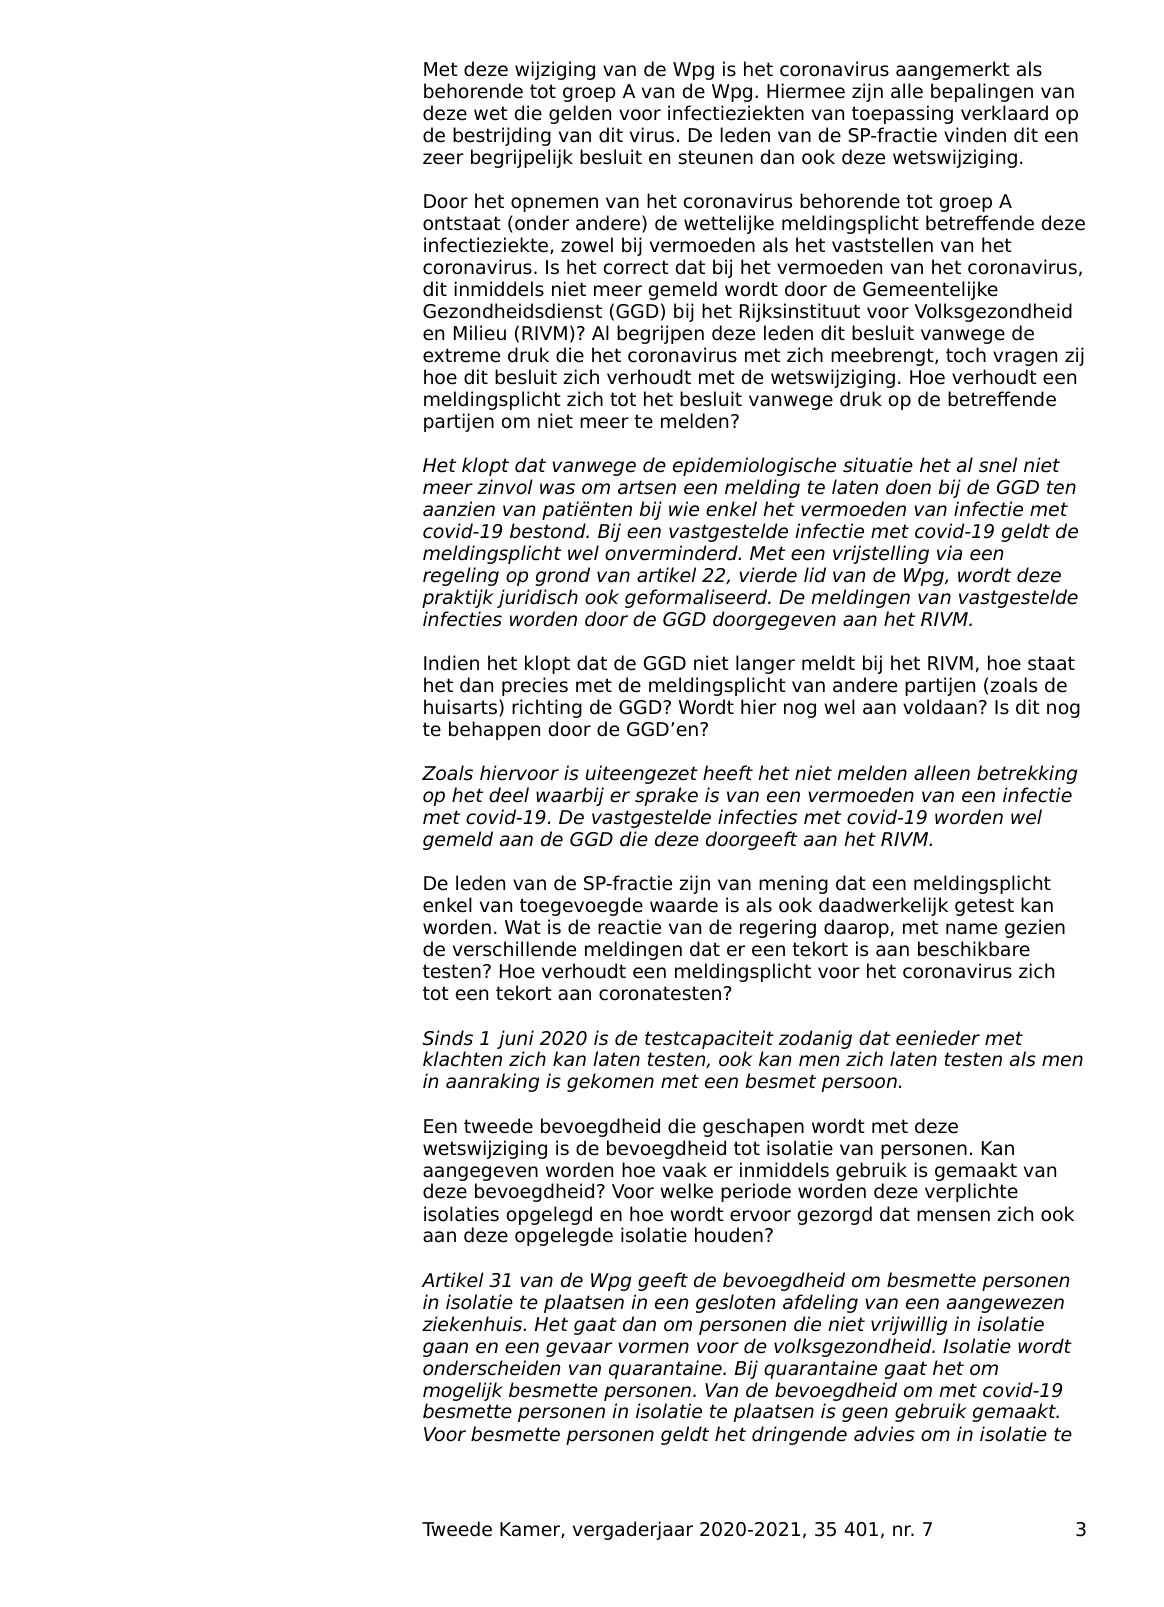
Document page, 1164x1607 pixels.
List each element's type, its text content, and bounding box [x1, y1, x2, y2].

text Een tweede bevoegdheid die geschapen wordt met deze wetswijziging is de bevoegdheid tot isolatie van personen. Kan aangegeven worden hoe vaak er inmiddels gebruik is gemaakt van deze bevoegdheid? Voor welke periode worden deze verplichte isolaties opgelegd en hoe wordt ervoor gezorgd dat mensen zich ook aan deze opgelegde isolatie houden? [422, 1116, 1087, 1247]
text Sinds 1 juni 2020 is de testcapaciteit zodanig dat eenieder met klachten zich kan laten testen, ook kan men zich laten testen als men in aanraking is gekomen met een besmet persoon. [422, 1027, 1087, 1093]
text De leden van de SP-fractie zijn van mening dat een meldingsplicht enkel van toegevoegde waarde is als ook daadwerkelijk getest kan worden. Wat is de reactie van de regering daarop, met name gezien de verschillende meldingen dat er een tekort is aan beschikbare testen? Hoe verhoudt een meldingsplicht voor het coronavirus zich tot een tekort aan coronatesten? [422, 873, 1087, 1005]
text Artikel 31 van de Wpg geeft de bevoegdheid om besmette personen in isolatie te plaatsen in een gesloten afdeling van een aangewezen ziekenhuis. Het gaat dan om personen die niet vrijwillig in isolatie gaan en een gevaar vormen voor de volksgezondheid. Isolatie wordt onderscheiden van quarantaine. Bij quarantaine gaat het om mogelijk besmette personen. Van de bevoegdheid om met covid-19 besmette personen in isolatie te plaatsen is geen gebruik gemaakt. Voor besmette personen geldt het dringende advies om in isolatie te [422, 1269, 1087, 1445]
text Indien het klopt dat de GGD niet langer meldt bij het RIVM, hoe staat het dan precies met de meldingsplicht van andere partijen (zoals de huisarts) richting de GGD? Wordt hier nog wel aan voldaan? Is dit nog te behappen door de GGD’en? [422, 653, 1087, 741]
text Het klopt dat vanwege de epidemiologische situatie het al snel niet meer zinvol was om artsen een melding te laten doen bij de GGD ten aanzien van patiënten bij wie enkel het vermoeden van infectie met covid-19 bestond. Bij een vastgestelde infectie met covid-19 geldt de meldingsplicht wel onverminderd. Met een vrijstelling via een regeling op grond van artikel 22, vierde lid van de Wpg, wordt deze praktijk juridisch ook geformaliseerd. De meldingen van vastgestelde infecties worden door de GGD doorgegeven aan het RIVM. [422, 455, 1087, 631]
text Zoals hiervoor is uiteengezet heeft het niet melden alleen betrekking op het deel waarbij er sprake is van een vermoeden van een infectie met covid-19. De vastgestelde infecties met covid-19 worden wel gemeld aan de GGD die deze doorgeeft aan het RIVM. [422, 763, 1087, 851]
text Met deze wijziging van de Wpg is het coronavirus aangemerkt als behorende tot groep A van de Wpg. Hiermee zijn alle bepalingen van deze wet die gelden voor infectieziekten van toepassing verklaard op de bestrijding van dit virus. De leden van de SP-fractie vinden dit een zeer begrijpelijk besluit en steunen dan ook deze wetswijziging. [422, 59, 1087, 169]
text Door het opnemen van het coronavirus behorende tot groep A ontstaat (onder andere) de wettelijke meldingsplicht betreffende deze infectieziekte, zowel bij vermoeden als het vaststellen van het coronavirus. Is het correct dat bij het vermoeden van het coronavirus, dit inmiddels niet meer gemeld wordt door de Gemeentelijke Gezondheidsdienst (GGD) bij het Rijksinstituut voor Volksgezondheid en Milieu (RIVM)? Al begrijpen deze leden dit besluit vanwege de extreme druk die het coronavirus met zich meebrengt, toch vragen zij hoe dit besluit zich verhoudt met de wetswijziging. Hoe verhoudt een meldingsplicht zich tot het besluit vanwege druk op de betreffende partijen om niet meer te melden? [422, 191, 1087, 433]
